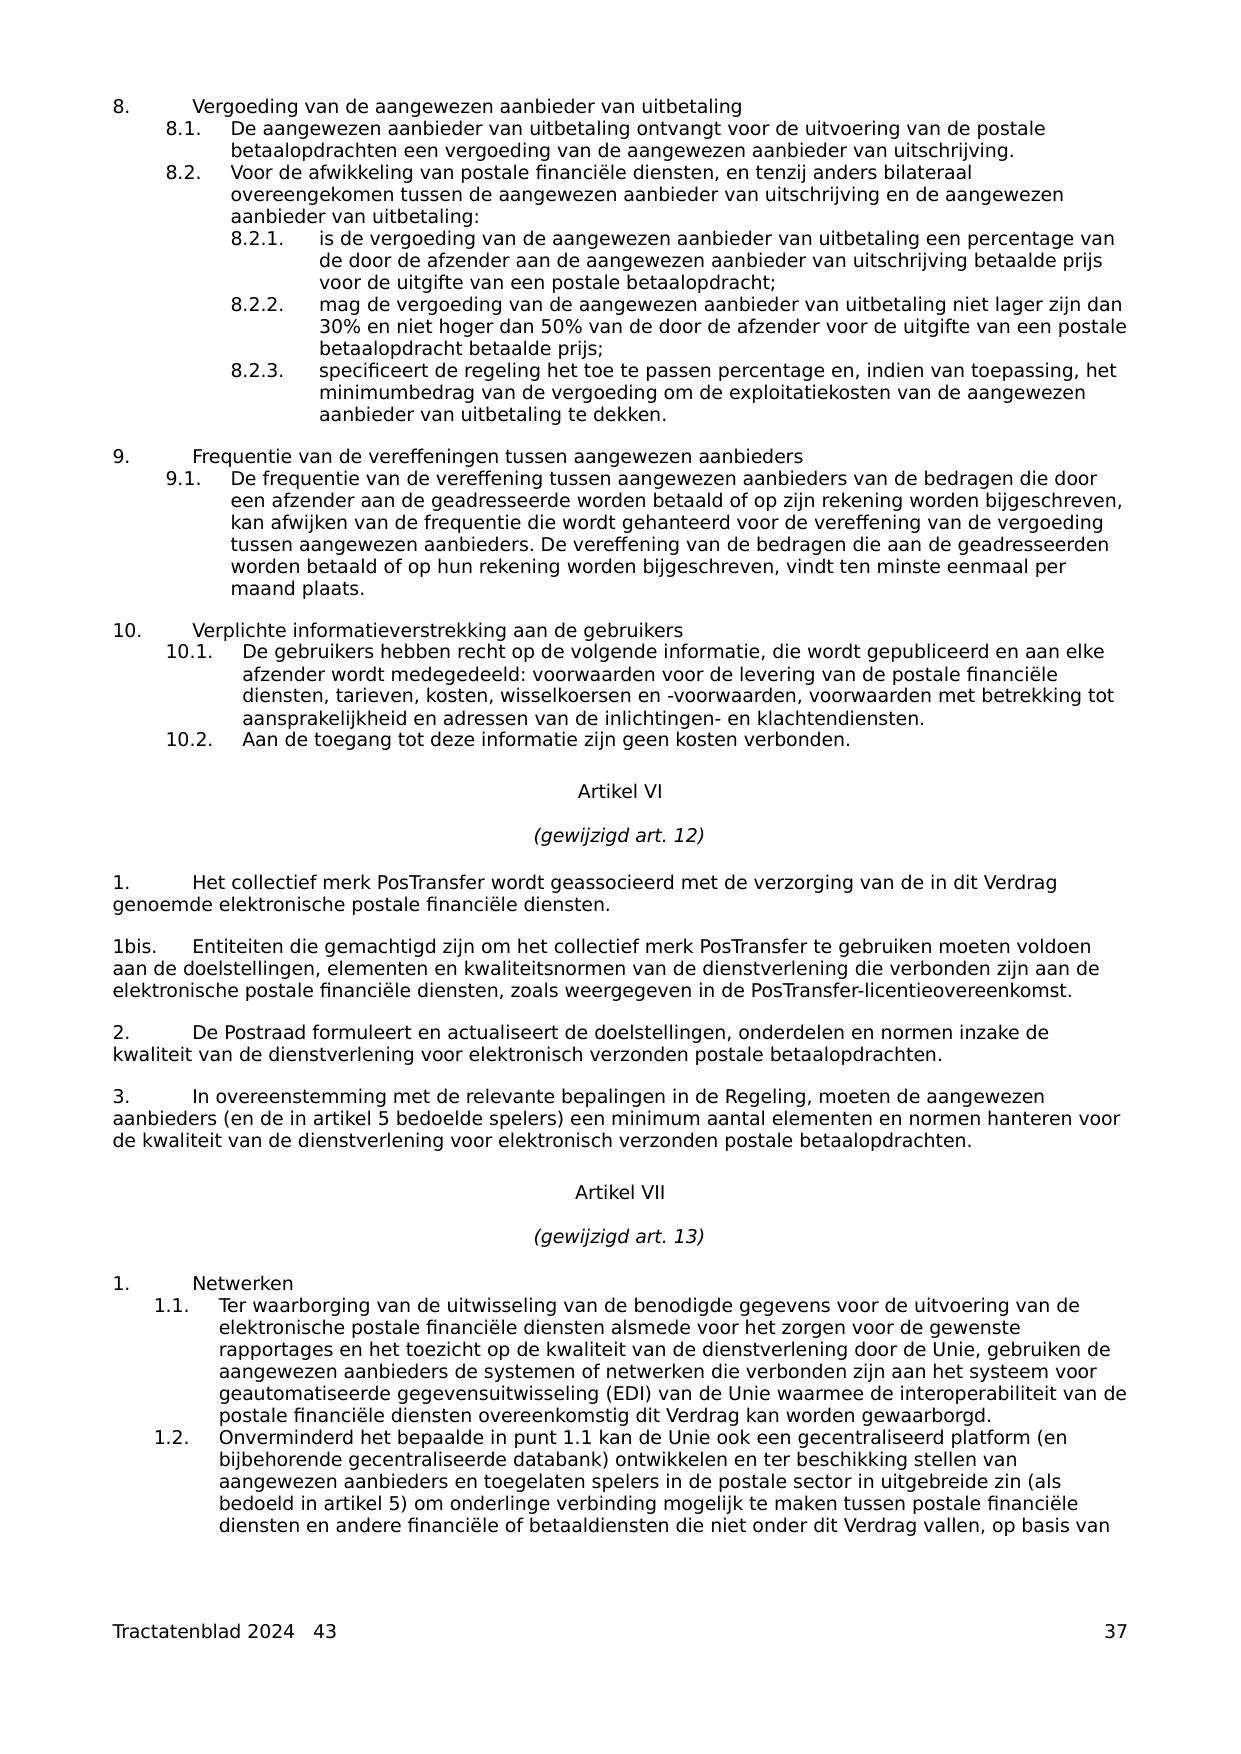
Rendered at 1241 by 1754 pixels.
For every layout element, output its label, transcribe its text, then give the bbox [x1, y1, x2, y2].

text 8.2. Voor de afwikkeling van postale financiële diensten, en tenzij anders bilateraal overeengekomen tussen de aangewezen aanbieder van uitschrijving en de aangewezen aanbieder van uitbetaling: [165, 162, 1128, 228]
text 10. Verplichte informatieverstrekking aan de gebruikers [112, 619, 1128, 641]
text 1.1. Ter waarborging van de uitwisseling van de benodigde gegevens voor de uitvoering van de elektronische postale financiële diensten alsmede voor het zorgen voor de gewenste rapportages en het toezicht op de kwaliteit van de dienstverlening door de Unie, gebruiken de aangewezen aanbieders de systemen of netwerken die verbonden zijn aan het systeem voor geautomatiseerde gegevensuitwisseling (EDI) van de Unie waarmee de interoperabiliteit van de postale financiële diensten overeenkomstig dit Verdrag kan worden gewaarborgd. [153, 1295, 1128, 1427]
subtitle Artikel VII (gewijzigd art. 13) [112, 1182, 1128, 1248]
text 8.2.3. specificeert de regeling het toe te passen percentage en, indien van toepassing, het minimumbedrag van de vergoeding om de exploitatiekosten van de aangewezen aanbieder van uitbetaling te dekken. [230, 360, 1128, 426]
text 1. Het collectief merk PosTransfer wordt geassocieerd met de verzorging van de in dit Verdrag genoemde elektronische postale financiële diensten. [112, 872, 1128, 916]
text 8.2.2. mag de vergoeding van de aangewezen aanbieder van uitbetaling niet lager zijn dan 30% en niet hoger dan 50% van de door de afzender voor de uitgifte van een postale betaalopdracht betaalde prijs; [230, 294, 1128, 360]
text 1.2. Onverminderd het bepaalde in punt 1.1 kan de Unie ook een gecentraliseerd platform (en bijbehorende gecentraliseerde databank) ontwikkelen en ter beschikking stellen van aangewezen aanbieders en toegelaten spelers in de postale sector in uitgebreide zin (als bedoeld in artikel 5) om onderlinge verbinding mogelijk te maken tussen postale financiële diensten en andere financiële of betaaldiensten die niet onder dit Verdrag vallen, op basis van [153, 1427, 1128, 1537]
text 10.1. De gebruikers hebben recht op de volgende informatie, die wordt gepubliceerd en aan elke afzender wordt medegedeeld: voorwaarden voor de levering van de postale financiële diensten, tarieven, kosten, wisselkoersen en -voorwaarden, voorwaarden met betrekking tot aansprakelijkheid en adressen van de inlichtingen- en klachtendiensten. [165, 641, 1128, 729]
text 10.2. Aan de toegang tot deze informatie zijn geen kosten verbonden. [165, 729, 1128, 751]
text 8.1. De aangewezen aanbieder van uitbetaling ontvangt voor de uitvoering van de postale betaalopdrachten een vergoeding van de aangewezen aanbieder van uitschrijving. [165, 118, 1128, 162]
text 8. Vergoeding van de aangewezen aanbieder van uitbetaling [112, 96, 1128, 118]
text 1. Netwerken [112, 1273, 1128, 1295]
text 2. De Postraad formuleert en actualiseert de doelstellingen, onderdelen en normen inzake de kwaliteit van de dienstverlening voor elektronisch verzonden postale betaalopdrachten. [112, 1022, 1128, 1066]
text 9.1. De frequentie van de vereffening tussen aangewezen aanbieders van de bedragen die door een afzender aan de geadresseerde worden betaald of op zijn rekening worden bijgeschreven, kan afwijken van de frequentie die wordt gehanteerd voor de vereffening van de vergoeding tussen aangewezen aanbieders. De vereffening van de bedragen die aan de geadresseerden worden betaald of op hun rekening worden bijgeschreven, vindt ten minste eenmaal per maand plaats. [165, 468, 1128, 599]
text 3. In overeenstemming met de relevante bepalingen in de Regeling, moeten de aangewezen aanbieders (en de in artikel 5 bedoelde spelers) een minimum aantal elementen en normen hanteren voor de kwaliteit van de dienstverlening voor elektronisch verzonden postale betaalopdrachten. [112, 1086, 1128, 1152]
subtitle Artikel VI (gewijzigd art. 12) [112, 781, 1128, 847]
text 8.2.1. is de vergoeding van de aangewezen aanbieder van uitbetaling een percentage van de door de afzender aan de aangewezen aanbieder van uitschrijving betaalde prijs voor de uitgifte van een postale betaalopdracht; [230, 228, 1128, 294]
text 9. Frequentie van de vereffeningen tussen aangewezen aanbieders [112, 446, 1128, 468]
text 1bis. Entiteiten die gemachtigd zijn om het collectief merk PosTransfer te gebruiken moeten voldoen aan de doelstellingen, elementen en kwaliteitsnormen van de dienstverlening die verbonden zijn aan de elektronische postale financiële diensten, zoals weergegeven in de PosTransfer-licentieovereenkomst. [112, 936, 1128, 1002]
